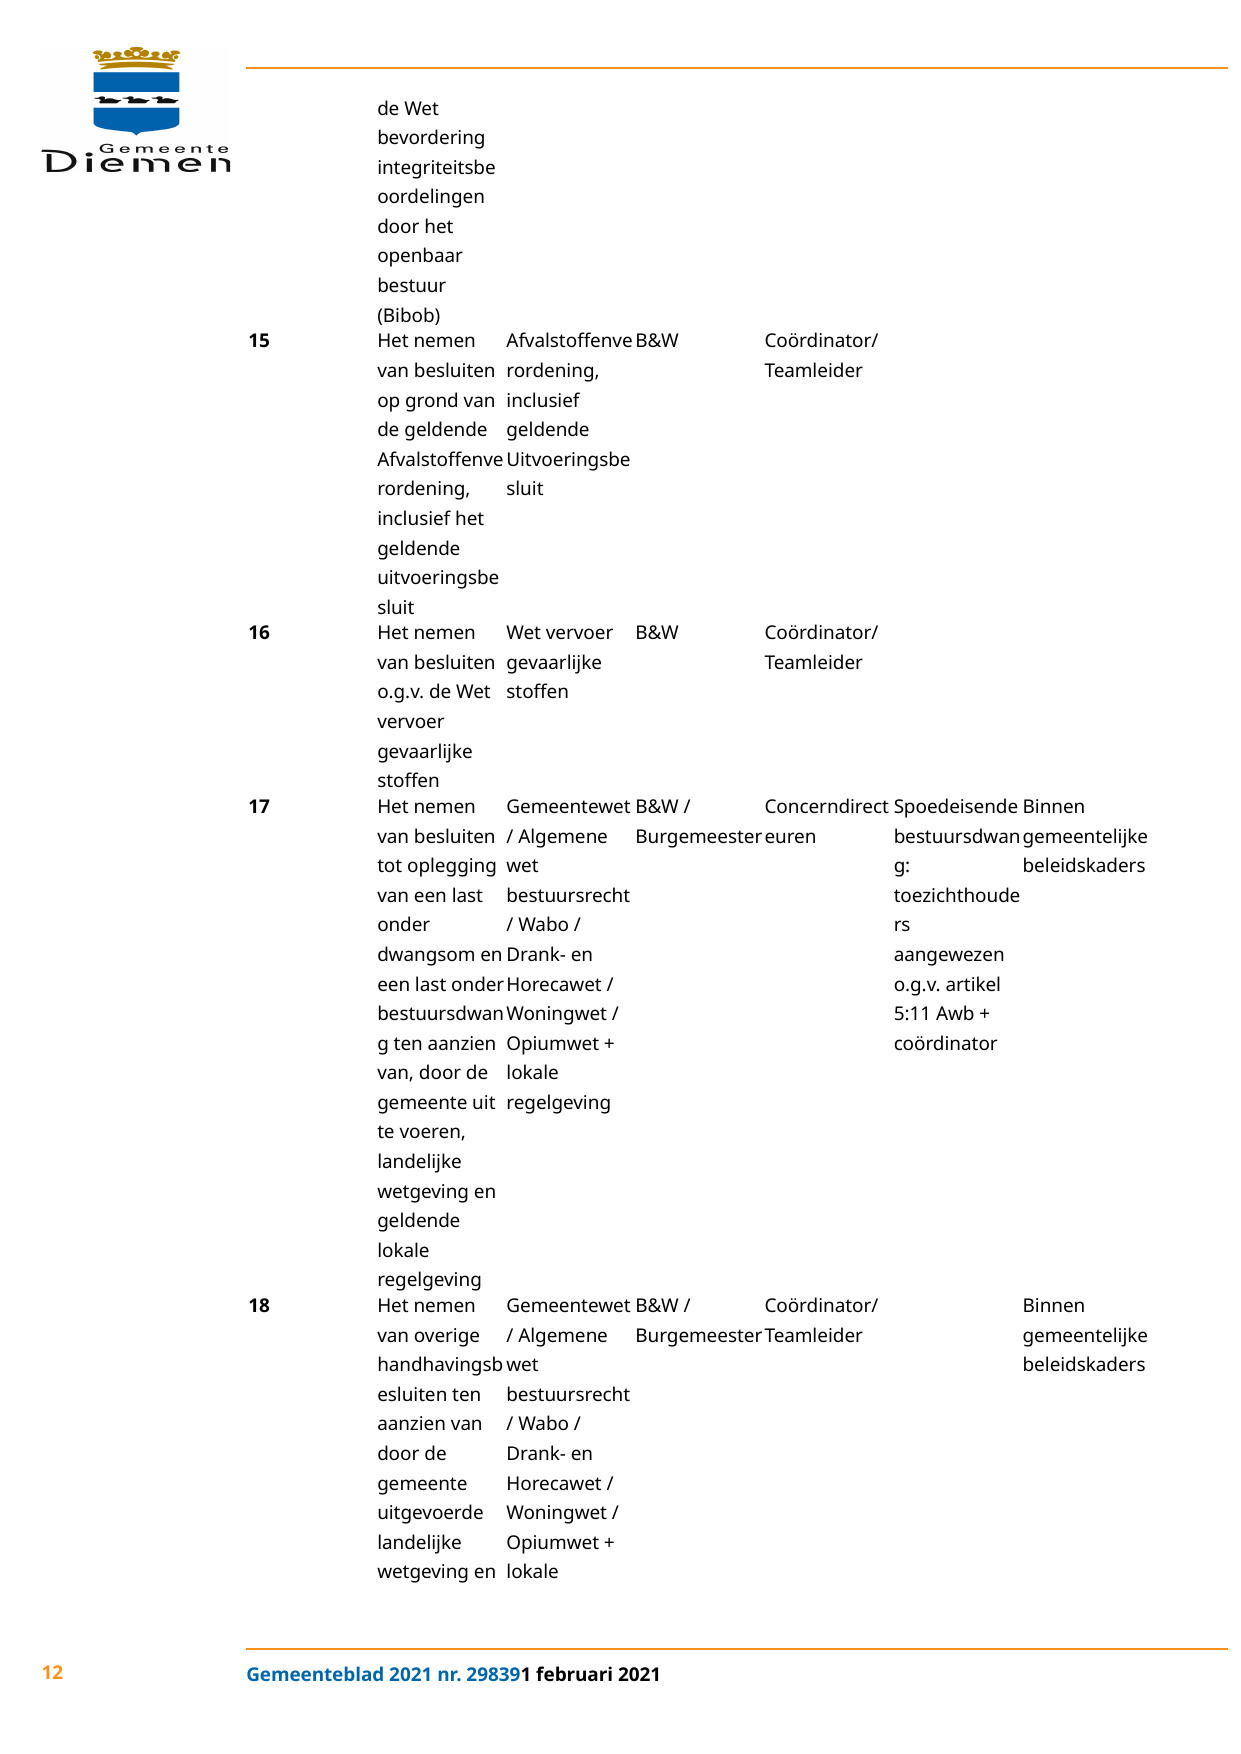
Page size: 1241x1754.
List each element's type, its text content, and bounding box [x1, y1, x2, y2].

table_cell Gemeentewet / Algemene wet bestuursrecht / Wabo / Drank- en Horecawet / Woningwet / Opiumwet + lokale [506, 1292, 635, 1584]
table_cell 17 [248, 793, 377, 1292]
table_cell 15 [248, 328, 377, 619]
table_cell [894, 620, 1022, 793]
table_cell [894, 328, 1022, 619]
table_cell [1023, 95, 1152, 328]
table_cell [894, 1292, 1022, 1584]
table_cell B&W / Burgemeester [635, 793, 764, 1292]
table_cell [894, 95, 1022, 328]
table_cell Spoedeisende bestuursdwang: toezichthouders aangewezen o.g.v. artikel 5:11 Awb + coördinator [894, 793, 1022, 1292]
table_cell 18 [248, 1292, 377, 1584]
table_cell Wet vervoer gevaarlijke stoffen [506, 620, 635, 793]
table_cell [1023, 328, 1152, 619]
table_cell Coördinator/Teamleider [764, 1292, 893, 1584]
picture [41, 47, 231, 172]
table_cell B&W [635, 620, 764, 793]
table_cell Het nemen van besluiten tot oplegging van een last onder dwangsom en een last onder bestuursdwang ten aanzien van, door de gemeente uit te voeren, landelijke wetgeving en geldende lokale regelgeving [377, 793, 506, 1292]
table_cell Binnen gemeentelijke beleidskaders [1023, 793, 1152, 1292]
table_cell Binnen gemeentelijke beleidskaders [1023, 1292, 1152, 1584]
table_cell [506, 95, 635, 328]
table_cell Coördinator/Teamleider [764, 620, 893, 793]
table_cell Gemeentewet / Algemene wet bestuursrecht / Wabo / Drank- en Horecawet / Woningwet / Opiumwet + lokale regelgeving [506, 793, 635, 1292]
table_cell [1023, 620, 1152, 793]
table_cell B&W [635, 328, 764, 619]
table_cell [635, 95, 764, 328]
table_cell Het nemen van besluiten o.g.v. de Wet vervoer gevaarlijke stoffen [377, 620, 506, 793]
table_cell B&W / Burgemeester [635, 1292, 764, 1584]
table_cell de Wet bevordering integriteitsbeoordelingen door het openbaar bestuur (Bibob) [377, 95, 506, 328]
table_cell 16 [248, 620, 377, 793]
table_cell Concerndirecteuren [764, 793, 893, 1292]
table_cell [248, 95, 377, 328]
table_cell Afvalstoffenverordening, inclusief geldende Uitvoeringsbesluit [506, 328, 635, 619]
table_cell Coördinator/Teamleider [764, 328, 893, 619]
table_cell [764, 95, 893, 328]
table_cell Het nemen van besluiten op grond van de geldende Afvalstoffenverordening, inclusief het geldende uitvoeringsbesluit [377, 328, 506, 619]
table_cell Het nemen van overige handhavingsbesluiten ten aanzien van door de gemeente uitgevoerde landelijke wetgeving en [377, 1292, 506, 1584]
